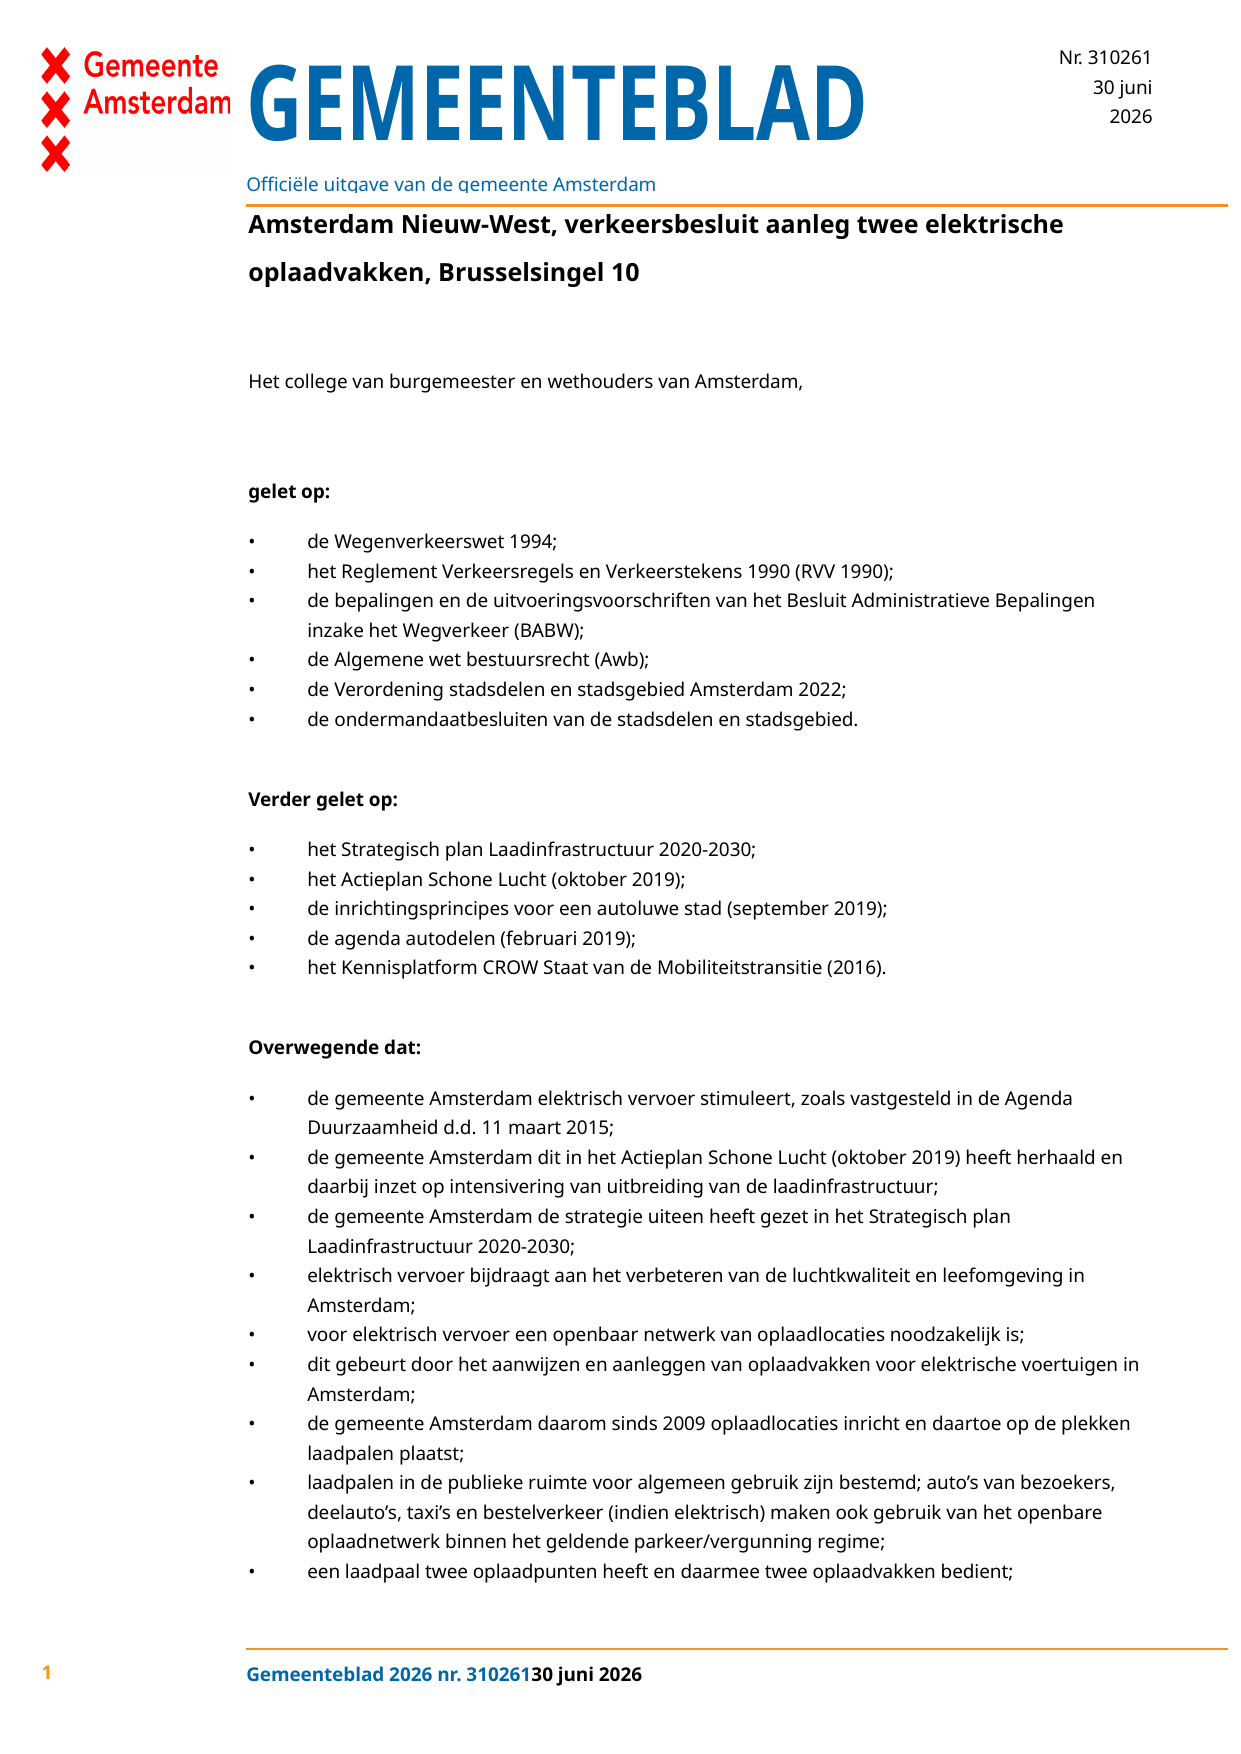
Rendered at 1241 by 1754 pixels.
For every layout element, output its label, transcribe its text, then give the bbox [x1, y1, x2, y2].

list de gemeente Amsterdam daarom sinds 2009 oplaadlocaties inricht en daartoe op de plekken laadpalen plaatst; [248, 1410, 1152, 1466]
text Amsterdam Nieuw-West, verkeersbesluit aanleg twee elektrische oplaadvakken, Brusselsingel 10 [248, 207, 1152, 288]
list het Kennisplatform CROW Staat van de Mobiliteitstransitie (2016). [248, 954, 1152, 980]
list laadpalen in de publieke ruimte voor algemeen gebruik zijn bestemd; auto’s van bezoekers, deelauto’s, taxi’s en bestelverkeer (indien elektrisch) maken ook gebruik van het openbare oplaadnetwerk binnen het geldende parkeer/vergunning regime; [248, 1469, 1152, 1554]
list het Reglement Verkeersregels en Verkeerstekens 1990 (RVV 1990); [248, 558, 1152, 583]
list de bepalingen en de uitvoeringsvoorschriften van het Besluit Administratieve Bepalingen inzake het Wegverkeer (BABW); [248, 587, 1152, 643]
list elektrisch vervoer bijdraagt aan het verbeteren van de luchtkwaliteit en leefomgeving in Amsterdam; [248, 1262, 1152, 1318]
list de gemeente Amsterdam elektrisch vervoer stimuleert, zoals vastgesteld in de Agenda Duurzaamheid d.d. 11 maart 2015; [248, 1085, 1152, 1140]
list het Strategisch plan Laadinfrastructuur 2020-2030; [248, 836, 1152, 862]
text gelet op: [248, 478, 1152, 503]
list de Algemene wet bestuursrecht (Awb); [248, 647, 1152, 672]
picture [41, 47, 231, 172]
list de agenda autodelen (februari 2019); [248, 925, 1152, 951]
text Overwegende dat: [248, 1034, 1152, 1060]
list dit gebeurt door het aanwijzen en aanleggen van oplaadvakken voor elektrische voertuigen in Amsterdam; [248, 1351, 1152, 1406]
text Verder gelet op: [248, 786, 1152, 811]
list de gemeente Amsterdam dit in het Actieplan Schone Lucht (oktober 2019) heeft herhaald en daarbij inzet op intensivering van uitbreiding van de laadinfrastructuur; [248, 1144, 1152, 1199]
list de inrichtingsprincipes voor een autoluwe stad (september 2019); [248, 895, 1152, 921]
list de ondermandaatbesluiten van de stadsdelen en stadsgebied. [248, 706, 1152, 731]
text Het college van burgemeester en wethouders van Amsterdam, [248, 368, 1152, 394]
list een laadpaal twee oplaadpunten heeft en daarmee twee oplaadvakken bedient; [248, 1558, 1152, 1584]
list voor elektrisch vervoer een openbaar netwerk van oplaadlocaties noodzakelijk is; [248, 1322, 1152, 1347]
list de gemeente Amsterdam de strategie uiteen heeft gezet in het Strategisch plan Laadinfrastructuur 2020-2030; [248, 1203, 1152, 1258]
list de Verordening stadsdelen en stadsgebied Amsterdam 2022; [248, 676, 1152, 702]
list de Wegenverkeerswet 1994; [248, 528, 1152, 554]
list het Actieplan Schone Lucht (oktober 2019); [248, 866, 1152, 891]
